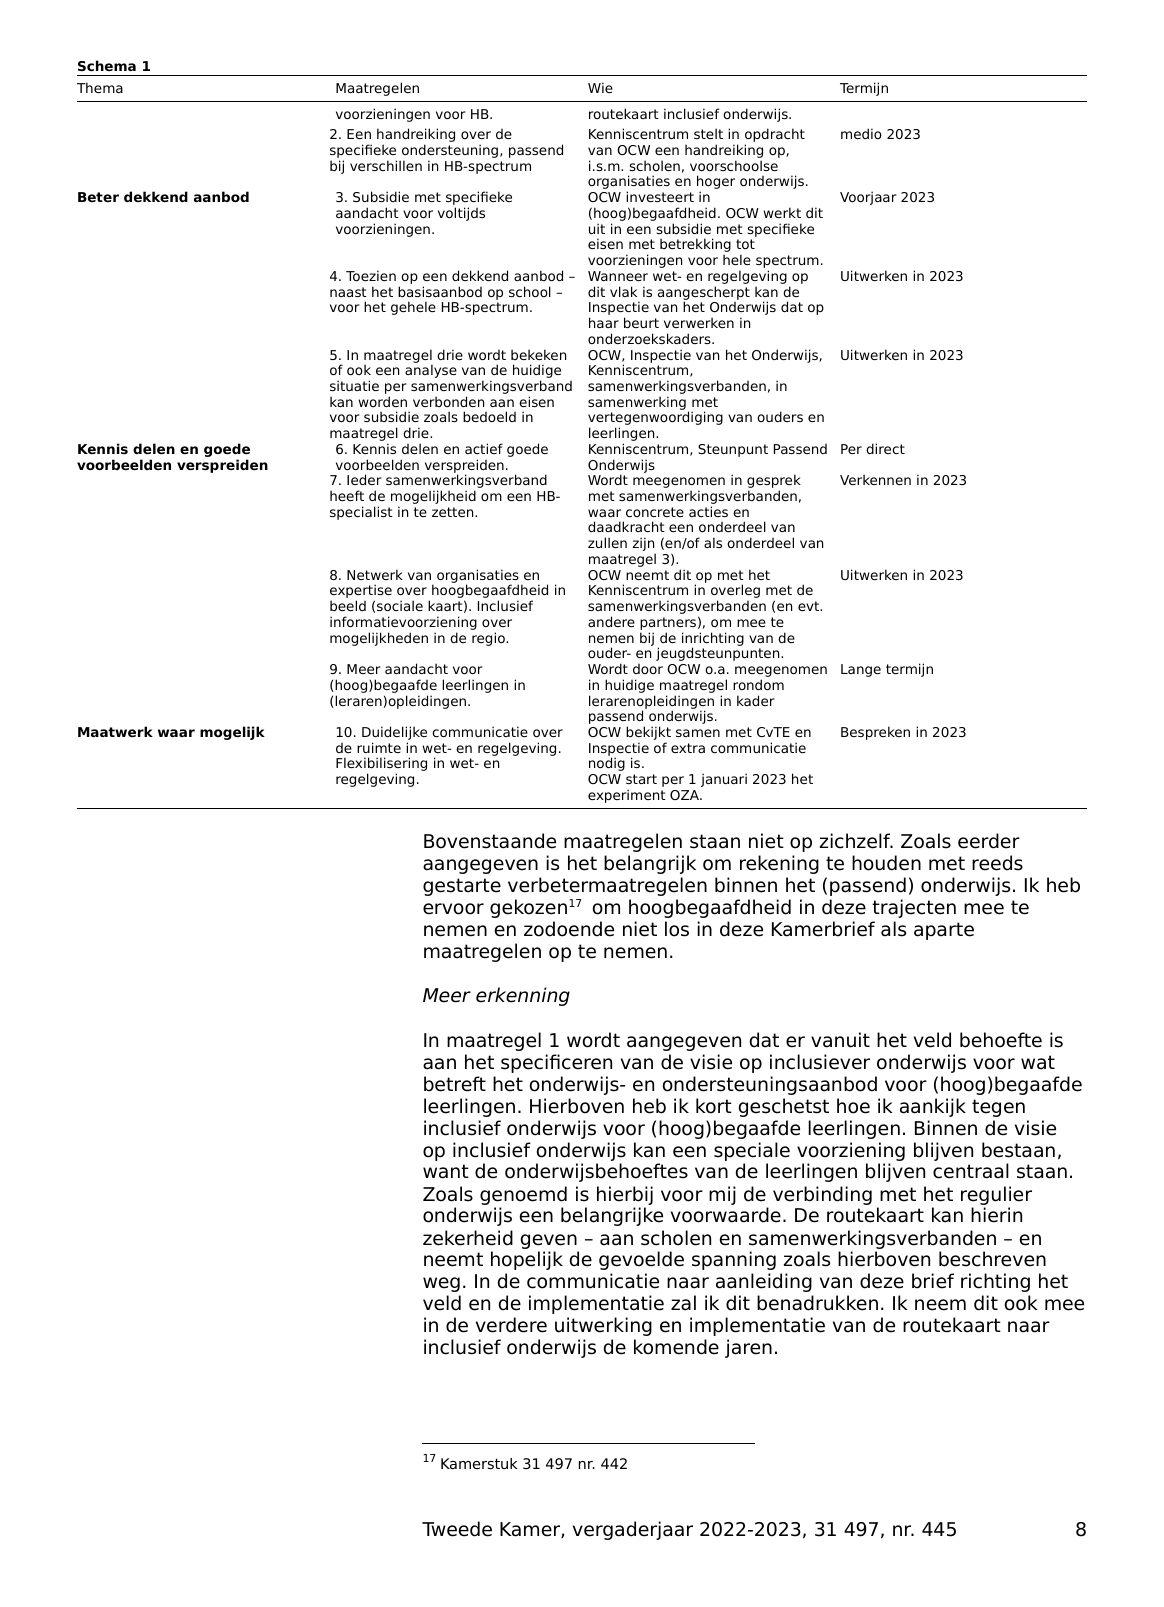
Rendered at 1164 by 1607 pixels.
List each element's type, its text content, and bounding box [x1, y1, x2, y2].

table_cell Wordt door OCW o.a. meegenomen in huidige maatregel rondom lerarenopleidingen in kader passend onderwijs. [582, 662, 834, 725]
table_cell OCW neemt dit op met het Kenniscentrum in overleg met de samenwerkingsverbanden (en evt. andere partners), om mee te nemen bij de inrichting van de ouder- en jeugdsteunpunten. [582, 568, 834, 662]
table_cell 4. Toezien op een dekkend aanbod – naast het basisaanbod op school – voor het gehele HB-spectrum. [329, 269, 582, 347]
table_cell OCW, Inspectie van het Onderwijs, Kenniscentrum, samenwerkingsverbanden, in samenwerking met vertegenwoordiging van ouders en leerlingen. [582, 347, 834, 442]
table_cell 7. Ieder samenwerkingsverband heeft de mogelijkheid om een HB-specialist in te zetten. [329, 473, 582, 567]
table_cell routekaart inclusief onderwijs. [582, 102, 834, 122]
table_cell Uitwerken in 2023 [834, 347, 1087, 442]
table_cell 3. Subsidie met specifieke aandacht voor voltijds voorzieningen. [329, 190, 582, 269]
table_cell Kenniscentrum, Steunpunt Passend Onderwijs [582, 442, 834, 473]
table_cell Wie [582, 76, 834, 101]
table_cell 6. Kennis delen en actief goede voorbeelden verspreiden. [329, 442, 582, 473]
table_cell Verkennen in 2023 [834, 473, 1087, 567]
table_cell Beter dekkend aanbod [77, 190, 329, 442]
text In maatregel 1 wordt aangegeven dat er vanuit het veld behoefte is aan het specificeren van de visie op inclusiever onderwijs voor wat betreft het onderwijs- en ondersteuningsaanbod voor (hoog)begaafde leerlingen. Hierboven heb ik kort geschetst hoe ik aankijk tegen inclusief onderwijs voor (hoog)begaafde leerlingen. Binnen de visie op inclusief onderwijs kan een speciale voorziening blijven bestaan, want de onderwijsbehoeftes van de leerlingen blijven centraal staan. Zoals genoemd is hierbij voor mij de verbinding met het regulier onderwijs een belangrijke voorwaarde. De routekaart kan hierin zekerheid geven – aan scholen en samenwerkingsverbanden – en neemt hopelijk de gevoelde spanning zoals hierboven beschreven weg. In de communicatie naar aanleiding van deze brief richting het veld en de implementatie zal ik dit benadrukken. Ik neem dit ook mee in de verdere uitwerking en implementatie van de routekaart naar inclusief onderwijs de komende jaren. [422, 1029, 1087, 1359]
table_cell 5. In maatregel drie wordt bekeken of ook een analyse van de huidige situatie per samenwerkingsverband kan worden verbonden aan eisen voor subsidie zoals bedoeld in maatregel drie. [329, 347, 582, 442]
table_cell voorzieningen voor HB. [329, 102, 582, 122]
table_cell Uitwerken in 2023 [834, 269, 1087, 347]
table_cell medio 2023 [834, 123, 1087, 190]
table_cell Uitwerken in 2023 [834, 568, 1087, 662]
table_cell Wordt meegenomen in gesprek met samenwerkingsverbanden, waar concrete acties en daadkracht een onderdeel van zullen zijn (en/of als onderdeel van maatregel 3). [582, 473, 834, 567]
table_cell OCW bekijkt samen met CvTE en Inspectie of extra communicatie nodig is. OCW start per 1 januari 2023 het experiment OZA. [582, 725, 834, 808]
table_cell Per direct [834, 442, 1087, 473]
table_cell Kenniscentrum stelt in opdracht van OCW een handreiking op, i.s.m. scholen, voorschoolse organisaties en hoger onderwijs. [582, 123, 834, 190]
table_cell [834, 102, 1087, 122]
table_cell Voorjaar 2023 [834, 190, 1087, 269]
table_cell Thema [77, 76, 329, 101]
table_cell 9. Meer aandacht voor (hoog)begaafde leerlingen in (leraren)opleidingen. [329, 662, 582, 725]
table_cell Bespreken in 2023 [834, 725, 1087, 808]
table_cell Wanneer wet- en regelgeving op dit vlak is aangescherpt kan de Inspectie van het Onderwijs dat op haar beurt verwerken in onderzoekskaders. [582, 269, 834, 347]
table_cell Maatregelen [329, 76, 582, 101]
subtitle Meer erkenning [422, 985, 1087, 1007]
text Kamerstuk 31 497 nr. 442 [422, 1452, 1087, 1474]
table_cell Termijn [834, 76, 1087, 101]
table_cell Kennis delen en goede voorbeelden verspreiden [77, 442, 329, 725]
table_cell OCW investeert in (hoog)begaafdheid. OCW werkt dit uit in een subsidie met specifieke eisen met betrekking tot voorzieningen voor hele spectrum. [582, 190, 834, 269]
table_header Schema 1 [77, 59, 1087, 75]
table_cell Maatwerk waar mogelijk [77, 725, 329, 808]
table_cell 8. Netwerk van organisaties en expertise over hoogbegaafdheid in beeld (sociale kaart). Inclusief informatievoorziening over mogelijkheden in de regio. [329, 568, 582, 662]
table_cell 10. Duidelijke communicatie over de ruimte in wet- en regelgeving. Flexibilisering in wet- en regelgeving. [329, 725, 582, 808]
table_cell Lange termijn [834, 662, 1087, 725]
table_cell [77, 102, 329, 190]
table_cell 2. Een handreiking over de specifieke ondersteuning, passend bij verschillen in HB-spectrum [329, 123, 582, 190]
text Bovenstaande maatregelen staan niet op zichzelf. Zoals eerder aangegeven is het belangrijk om rekening te houden met reeds gestarte verbetermaatregelen binnen het (passend) onderwijs. Ik heb ervoor gekozen om hoogbegaafdheid in deze trajecten mee te nemen en zodoende niet los in deze Kamerbrief als aparte maatregelen op te nemen. [422, 831, 1087, 963]
